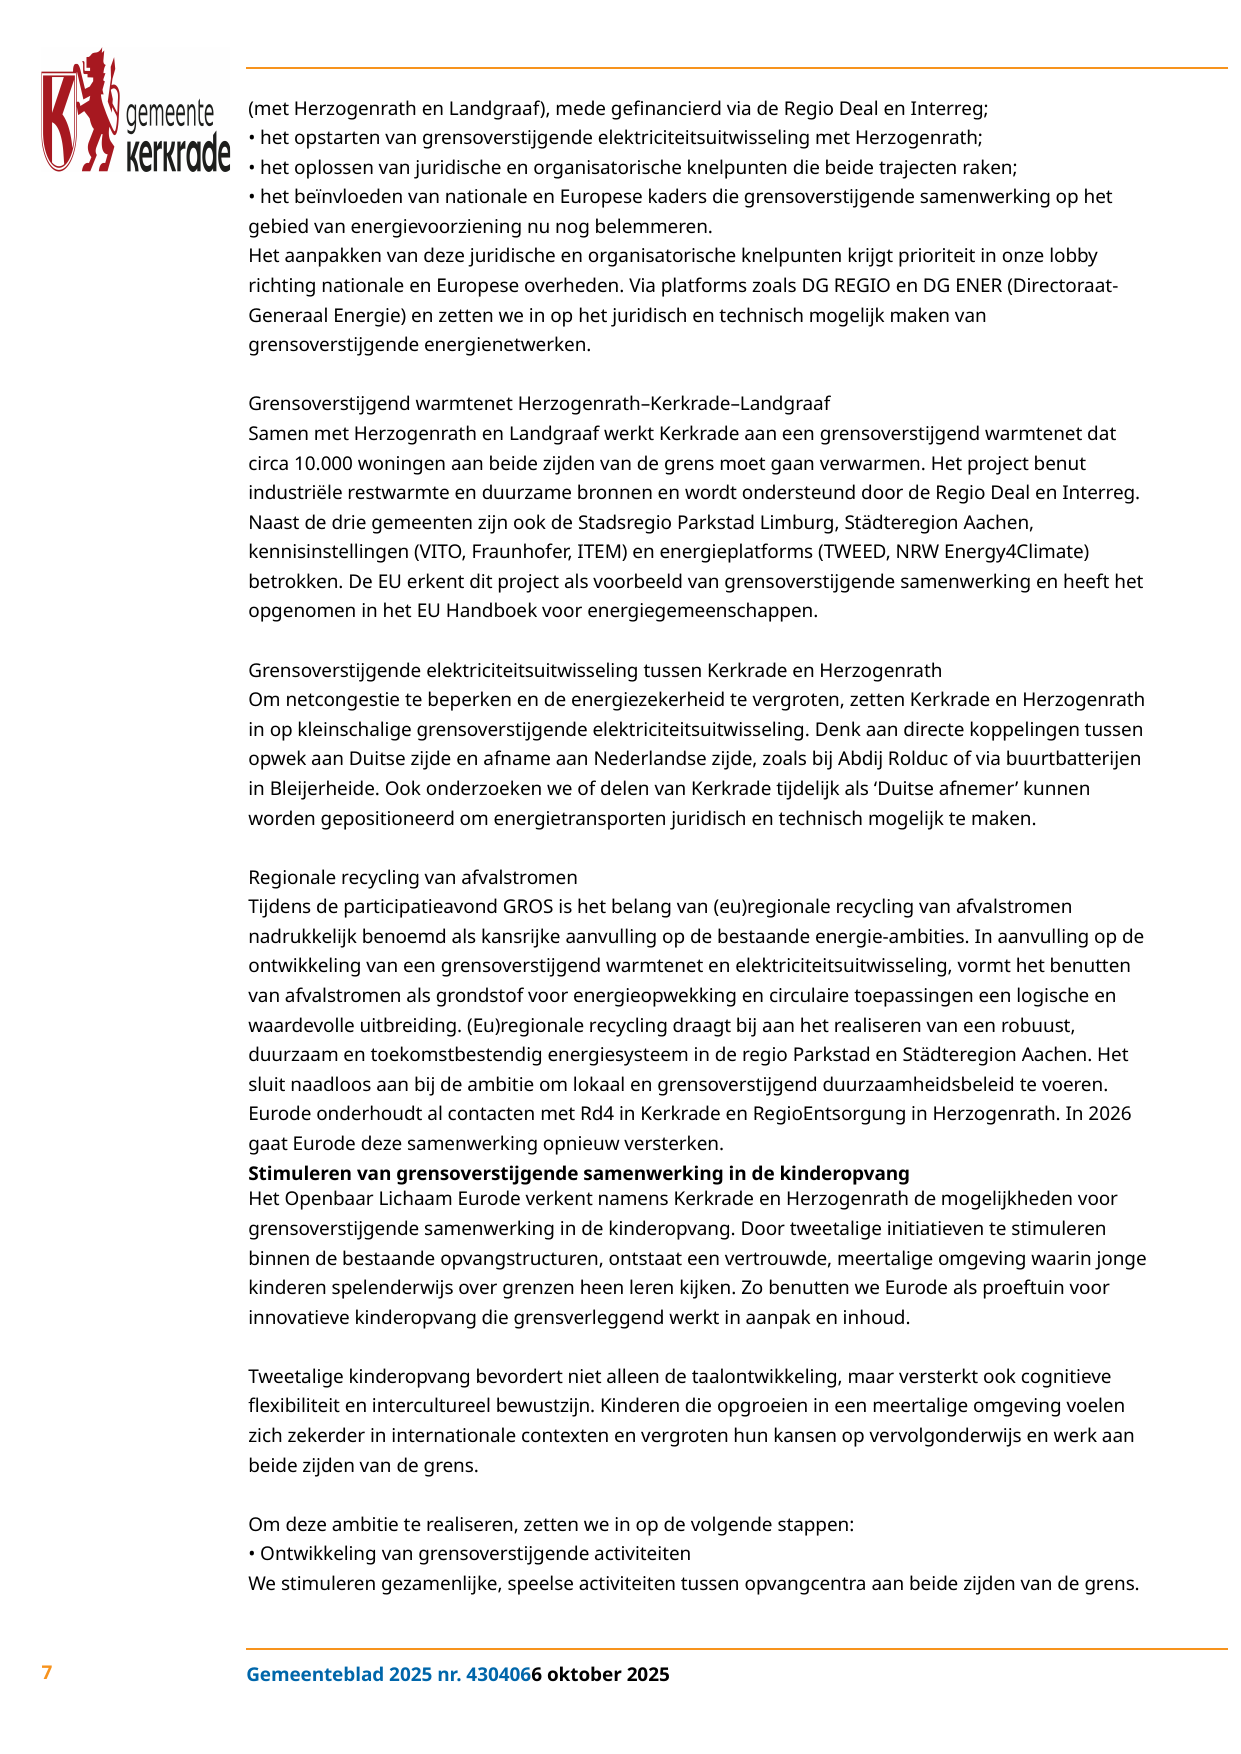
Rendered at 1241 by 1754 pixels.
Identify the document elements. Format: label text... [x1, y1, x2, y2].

text Regionale recycling van afvalstromen [248, 864, 1152, 890]
text (met Herzogenrath en Landgraaf), mede gefinancierd via de Regio Deal en Interreg; [248, 95, 1152, 121]
text Tijdens de participatieavond GROS is het belang van (eu)regionale recycling van afvalstromen nadrukkelijk benoemd als kansrijke aanvulling op de bestaande energie-ambities. In aanvulling op de ontwikkeling van een grensoverstijgend warmtenet en elektriciteitsuitwisseling, vormt het benutten van afvalstromen als grondstof voor energieopwekking en circulaire toepassingen een logische en waardevolle uitbreiding. (Eu)regionale recycling draagt bij aan het realiseren van een robuust, duurzaam en toekomstbestendig energiesysteem in de regio Parkstad en Städteregion Aachen. Het sluit naadloos aan bij de ambitie om lokaal en grensoverstijgend duurzaamheidsbeleid te voeren. Eurode onderhoudt al contacten met Rd4 in Kerkrade en RegioEntsorgung in Herzogenrath. In 2026 gaat Eurode deze samenwerking opnieuw versterken. [248, 893, 1152, 1156]
text • Ontwikkeling van grensoverstijgende activiteiten [248, 1541, 1152, 1566]
picture [41, 47, 231, 172]
text • het oplossen van juridische en organisatorische knelpunten die beide trajecten raken; [248, 154, 1152, 180]
text Samen met Herzogenrath en Landgraaf werkt Kerkrade aan een grensoverstijgend warmtenet dat circa 10.000 woningen aan beide zijden van de grens moet gaan verwarmen. Het project benut industriële restwarmte en duurzame bronnen en wordt ondersteund door de Regio Deal en Interreg. Naast de drie gemeenten zijn ook de Stadsregio Parkstad Limburg, Städteregion Aachen, kennisinstellingen (VITO, Fraunhofer, ITEM) en energieplatforms (TWEED, NRW Energy4Climate) betrokken. De EU erkent dit project als voorbeeld van grensoverstijgende samenwerking en heeft het opgenomen in het EU Handboek voor energiegemeenschappen. [248, 420, 1152, 623]
text • het opstarten van grensoverstijgende elektriciteitsuitwisseling met Herzogenrath; [248, 124, 1152, 150]
text Om netcongestie te beperken en de energiezekerheid te vergroten, zetten Kerkrade en Herzogenrath in op kleinschalige grensoverstijgende elektriciteitsuitwisseling. Denk aan directe koppelingen tussen opwek aan Duitse zijde en afname aan Nederlandse zijde, zoals bij Abdij Rolduc of via buurtbatterijen in Bleijerheide. Ook onderzoeken we of delen van Kerkrade tijdelijk als ‘Duitse afnemer’ kunnen worden gepositioneerd om energietransporten juridisch en technisch mogelijk te maken. [248, 686, 1152, 831]
text We stimuleren gezamenlijke, speelse activiteiten tussen opvangcentra aan beide zijden van de grens. [248, 1570, 1152, 1596]
text Tweetalige kinderopvang bevordert niet alleen de taalontwikkeling, maar versterkt ook cognitieve flexibiliteit en intercultureel bewustzijn. Kinderen die opgroeien in een meertalige omgeving voelen zich zekerder in internationale contexten en vergroten hun kansen op vervolgonderwijs en werk aan beide zijden van de grens. [248, 1363, 1152, 1477]
text Het aanpakken van deze juridische en organisatorische knelpunten krijgt prioriteit in onze lobby richting nationale en Europese overheden. Via platforms zoals DG REGIO en DG ENER (Directoraat-Generaal Energie) en zetten we in op het juridisch en technisch mogelijk maken van grensoverstijgende energienetwerken. [248, 243, 1152, 357]
text Stimuleren van grensoverstijgende samenwerking in de kinderopvang [248, 1160, 1152, 1186]
text Grensoverstijgende elektriciteitsuitwisseling tussen Kerkrade en Herzogenrath [248, 657, 1152, 683]
text Grensoverstijgend warmtenet Herzogenrath–Kerkrade–Landgraaf [248, 391, 1152, 416]
text • het beïnvloeden van nationale en Europese kaders die grensoverstijgende samenwerking op het gebied van energievoorziening nu nog belemmeren. [248, 183, 1152, 239]
text Om deze ambitie te realiseren, zetten we in op de volgende stappen: [248, 1511, 1152, 1537]
text Het Openbaar Lichaam Eurode verkent namens Kerkrade en Herzogenrath de mogelijkheden voor grensoverstijgende samenwerking in de kinderopvang. Door tweetalige initiatieven te stimuleren binnen de bestaande opvangstructuren, ontstaat een vertrouwde, meertalige omgeving waarin jonge kinderen spelenderwijs over grenzen heen leren kijken. Zo benutten we Eurode als proeftuin voor innovatieve kinderopvang die grensverleggend werkt in aanpak en inhoud. [248, 1186, 1152, 1329]
